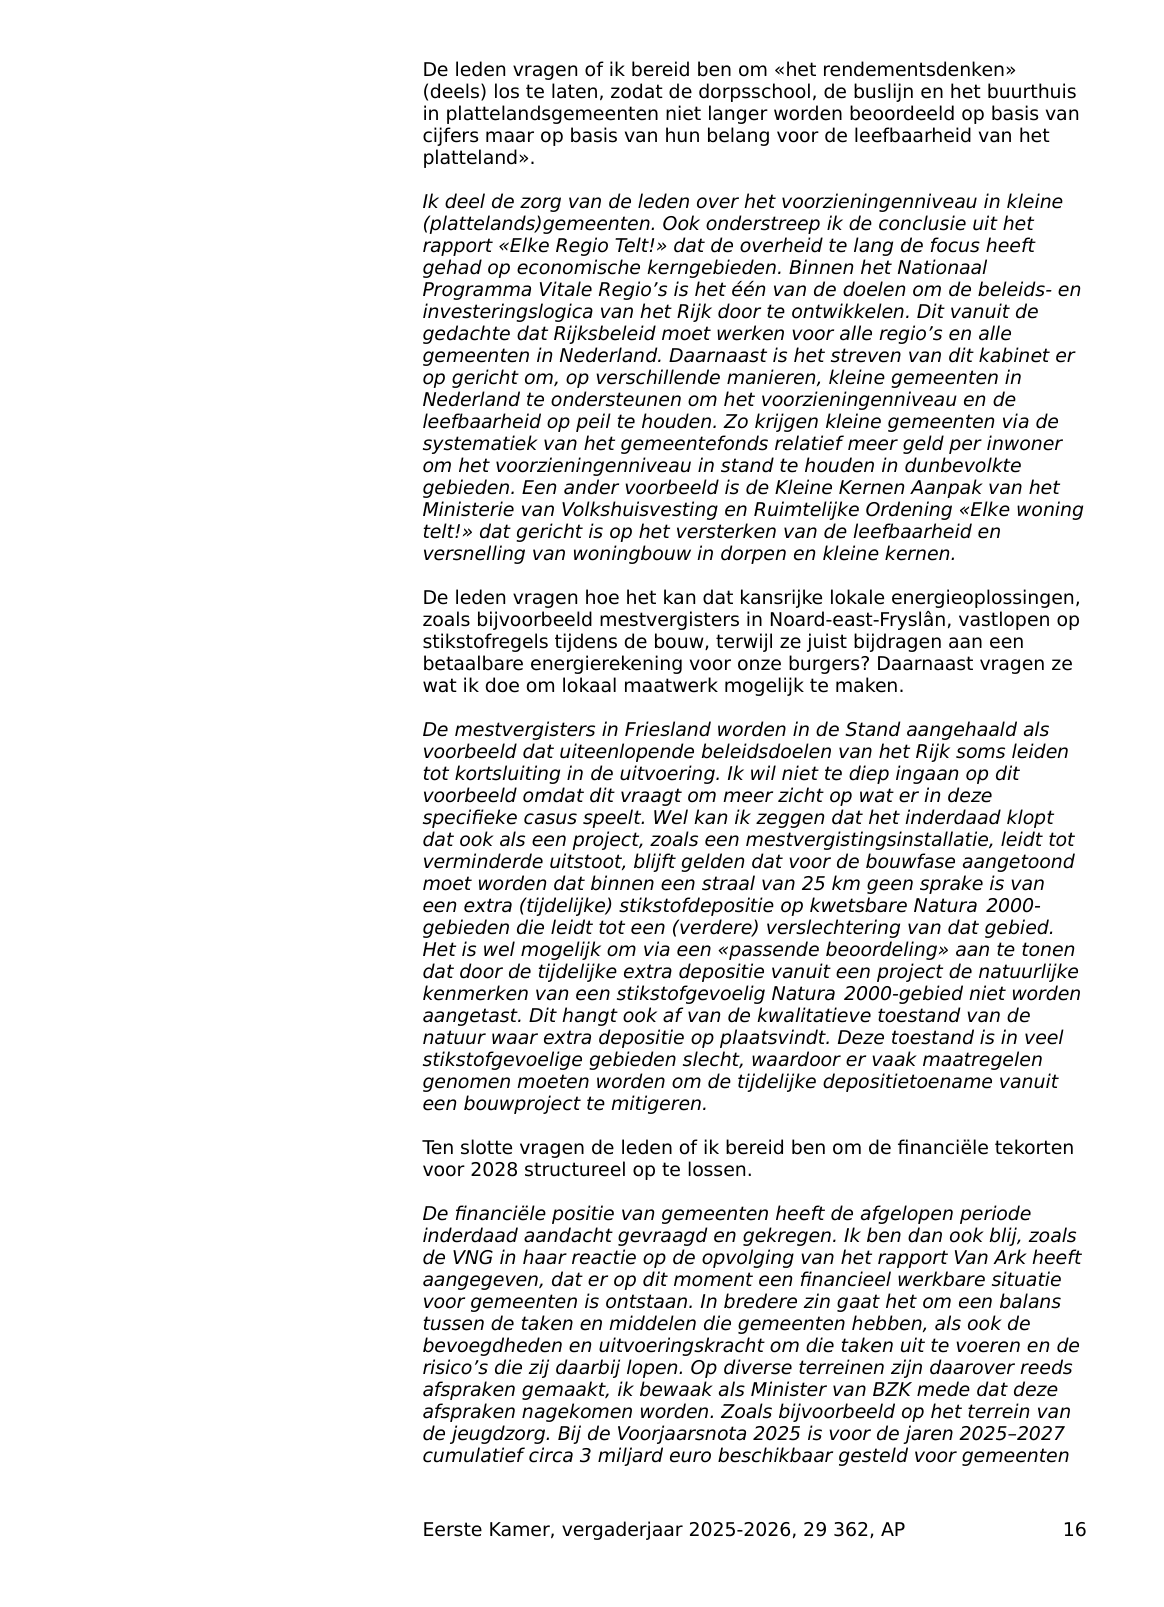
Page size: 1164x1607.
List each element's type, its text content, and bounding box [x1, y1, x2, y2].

text De leden vragen of ik bereid ben om «het rendementsdenken» (deels) los te laten, zodat de dorpsschool, de buslijn en het buurthuis in plattelandsgemeenten niet langer worden beoordeeld op basis van cijfers maar op basis van hun belang voor de leefbaarheid van het platteland». [422, 59, 1087, 169]
text De mestvergisters in Friesland worden in de Stand aangehaald als voorbeeld dat uiteenlopende beleidsdoelen van het Rijk soms leiden tot kortsluiting in de uitvoering. Ik wil niet te diep ingaan op dit voorbeeld omdat dit vraagt om meer zicht op wat er in deze specifieke casus speelt. Wel kan ik zeggen dat het inderdaad klopt dat ook als een project, zoals een mestvergistingsinstallatie, leidt tot verminderde uitstoot, blijft gelden dat voor de bouwfase aangetoond moet worden dat binnen een straal van 25 km geen sprake is van een extra (tijdelijke) stikstofdepositie op kwetsbare Natura 2000-gebieden die leidt tot een (verdere) verslechtering van dat gebied. Het is wel mogelijk om via een «passende beoordeling» aan te tonen dat door de tijdelijke extra depositie vanuit een project de natuurlijke kenmerken van een stikstofgevoelig Natura 2000-gebied niet worden aangetast. Dit hangt ook af van de kwalitatieve toestand van de natuur waar extra depositie op plaatsvindt. Deze toestand is in veel stikstofgevoelige gebieden slecht, waardoor er vaak maatregelen genomen moeten worden om de tijdelijke depositietoename vanuit een bouwproject te mitigeren. [422, 719, 1087, 1115]
text Ten slotte vragen de leden of ik bereid ben om de financiële tekorten voor 2028 structureel op te lossen. [422, 1137, 1087, 1181]
text Ik deel de zorg van de leden over het voorzieningenniveau in kleine (plattelands)gemeenten. Ook onderstreep ik de conclusie uit het rapport «Elke Regio Telt!» dat de overheid te lang de focus heeft gehad op economische kerngebieden. Binnen het Nationaal Programma Vitale Regio’s is het één van de doelen om de beleids- en investeringslogica van het Rijk door te ontwikkelen. Dit vanuit de gedachte dat Rijksbeleid moet werken voor alle regio’s en alle gemeenten in Nederland. Daarnaast is het streven van dit kabinet er op gericht om, op verschillende manieren, kleine gemeenten in Nederland te ondersteunen om het voorzieningenniveau en de leefbaarheid op peil te houden. Zo krijgen kleine gemeenten via de systematiek van het gemeentefonds relatief meer geld per inwoner om het voorzieningenniveau in stand te houden in dunbevolkte gebieden. Een ander voorbeeld is de Kleine Kernen Aanpak van het Ministerie van Volkshuisvesting en Ruimtelijke Ordening «Elke woning telt!» dat gericht is op het versterken van de leefbaarheid en versnelling van woningbouw in dorpen en kleine kernen. [422, 191, 1087, 565]
text De leden vragen hoe het kan dat kansrijke lokale energieoplossingen, zoals bijvoorbeeld mestvergisters in Noard-east-Fryslân, vastlopen op stikstofregels tijdens de bouw, terwijl ze juist bijdragen aan een betaalbare energierekening voor onze burgers? Daarnaast vragen ze wat ik doe om lokaal maatwerk mogelijk te maken. [422, 587, 1087, 697]
text De financiële positie van gemeenten heeft de afgelopen periode inderdaad aandacht gevraagd en gekregen. Ik ben dan ook blij, zoals de VNG in haar reactie op de opvolging van het rapport Van Ark heeft aangegeven, dat er op dit moment een financieel werkbare situatie voor gemeenten is ontstaan. In bredere zin gaat het om een balans tussen de taken en middelen die gemeenten hebben, als ook de bevoegdheden en uitvoeringskracht om die taken uit te voeren en de risico’s die zij daarbij lopen. Op diverse terreinen zijn daarover reeds afspraken gemaakt, ik bewaak als Minister van BZK mede dat deze afspraken nagekomen worden. Zoals bijvoorbeeld op het terrein van de jeugdzorg. Bij de Voorjaarsnota 2025 is voor de jaren 2025–2027 cumulatief circa 3 miljard euro beschikbaar gesteld voor gemeenten [422, 1203, 1087, 1467]
